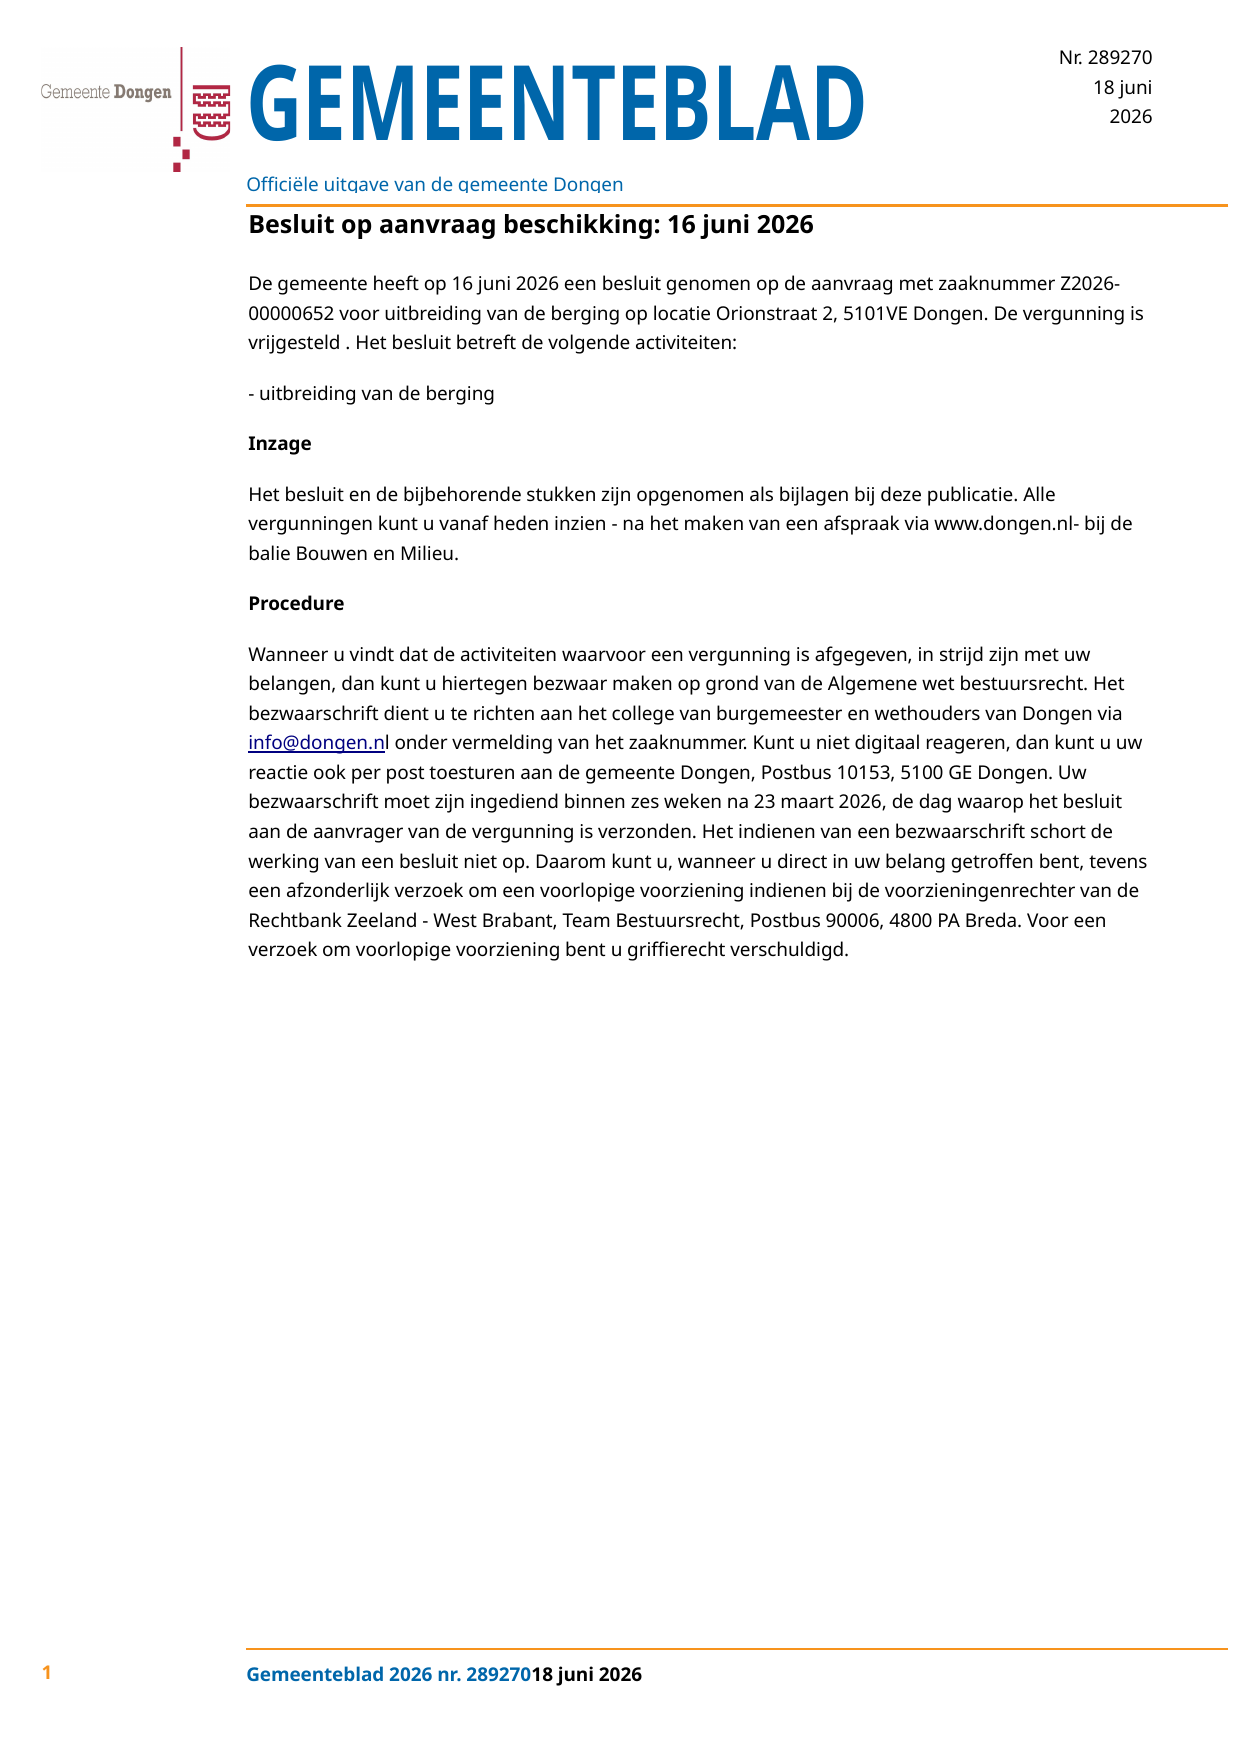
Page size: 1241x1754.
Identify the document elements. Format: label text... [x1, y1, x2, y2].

text - uitbreiding van de berging [248, 380, 1152, 406]
text Procedure [248, 590, 1152, 616]
text De gemeente heeft op 16 juni 2026 een besluit genomen op de aanvraag met zaaknummer Z2026-00000652 voor uitbreiding van de berging op locatie Orionstraat 2, 5101VE Dongen. De vergunning is vrijgesteld . Het besluit betreft de volgende activiteiten: [248, 270, 1152, 355]
text Het besluit en de bijbehorende stukken zijn opgenomen als bijlagen bij deze publicatie. Alle vergunningen kunt u vanaf heden inzien - na het maken van een afspraak via www.dongen.nl- bij de balie Bouwen en Milieu. [248, 481, 1152, 566]
text Besluit op aanvraag beschikking: 16 juni 2026 [248, 207, 1152, 241]
text Wanneer u vindt dat de activiteiten waarvoor een vergunning is afgegeven, in strijd zijn met uw belangen, dan kunt u hiertegen bezwaar maken op grond van de Algemene wet bestuursrecht. Het bezwaarschrift dient u te richten aan het college van burgemeester en wethouders van Dongen via info@dongen.nl onder vermelding van het zaaknummer. Kunt u niet digitaal reageren, dan kunt u uw reactie ook per post toesturen aan de gemeente Dongen, Postbus 10153, 5100 GE Dongen. Uw bezwaarschrift moet zijn ingediend binnen zes weken na 23 maart 2026, de dag waarop het besluit aan de aanvrager van de vergunning is verzonden. Het indienen van een bezwaarschrift schort de werking van een besluit niet op. Daarom kunt u, wanneer u direct in uw belang getroffen bent, tevens een afzonderlijk verzoek om een voorlopige voorziening indienen bij de voorzieningenrechter van de Rechtbank Zeeland - West Brabant, Team Bestuursrecht, Postbus 90006, 4800 PA Breda. Voor een verzoek om voorlopige voorziening bent u griffierecht verschuldigd. [248, 641, 1152, 962]
picture [41, 47, 231, 172]
text Inzage [248, 430, 1152, 456]
